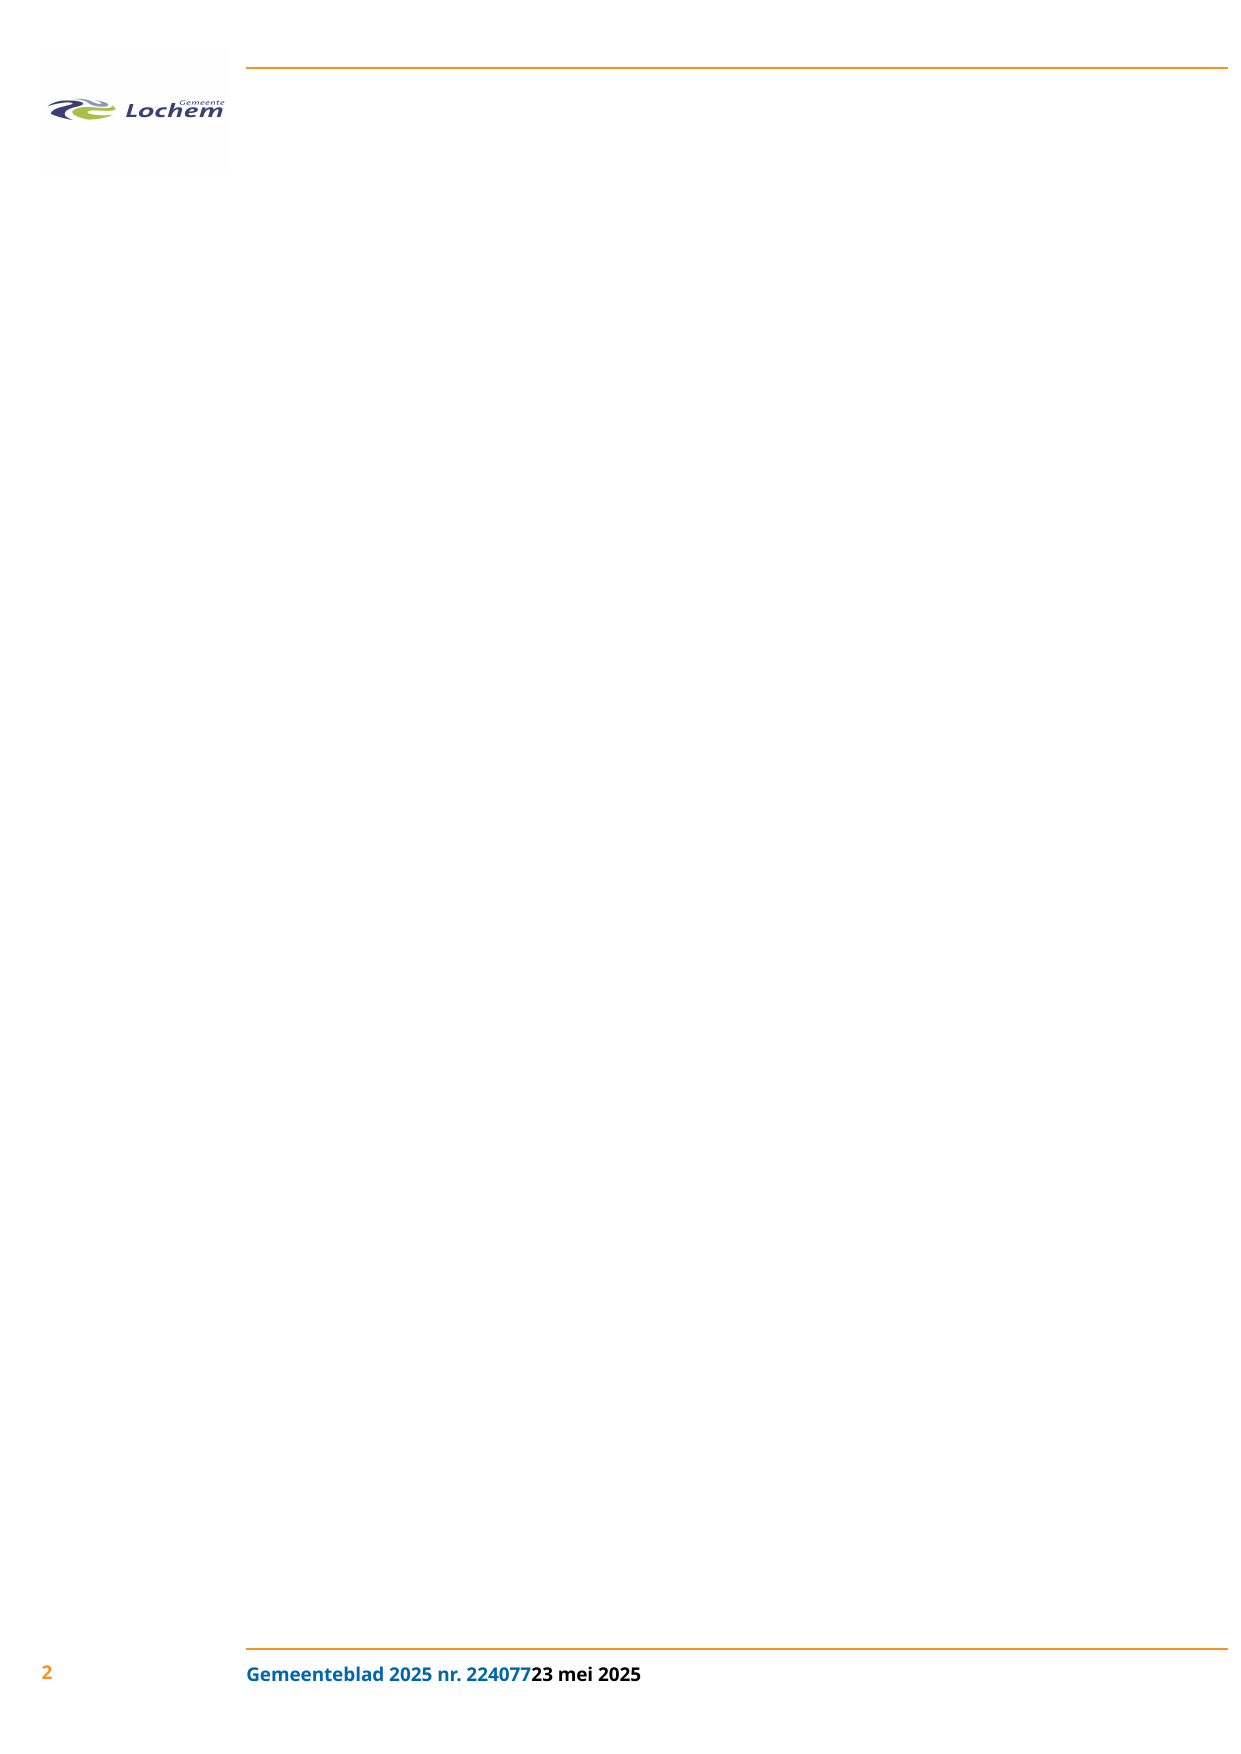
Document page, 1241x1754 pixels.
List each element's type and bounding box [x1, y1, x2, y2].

picture [41, 47, 231, 172]
